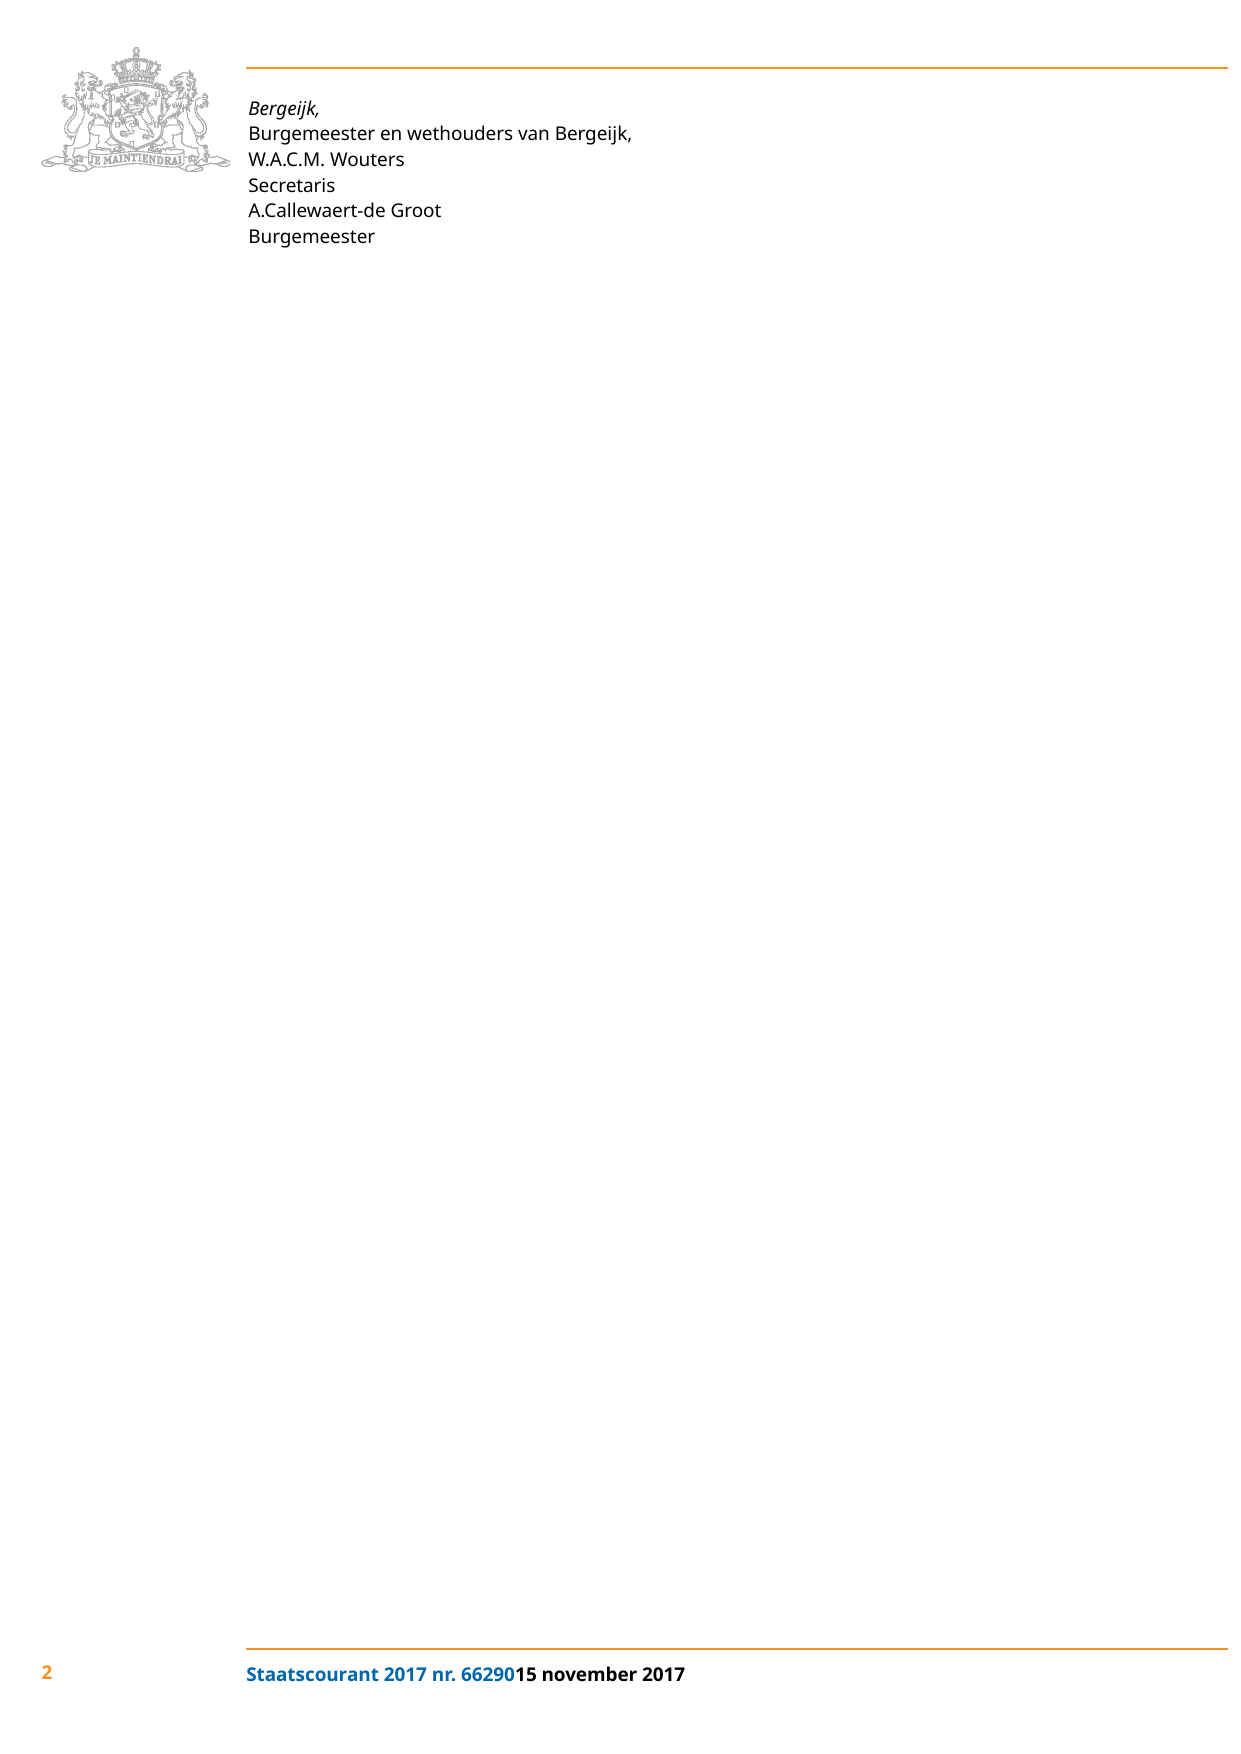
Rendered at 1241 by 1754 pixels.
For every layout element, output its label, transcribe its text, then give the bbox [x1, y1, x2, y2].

picture [41, 47, 231, 172]
text W.A.C.M. Wouters [248, 146, 1152, 172]
text Burgemeester [248, 223, 1152, 249]
text Secretaris [248, 172, 1152, 198]
text Burgemeester en wethouders van Bergeijk, [248, 121, 1152, 146]
text Bergeijk, [248, 95, 1152, 121]
text A.Callewaert-de Groot [248, 198, 1152, 223]
